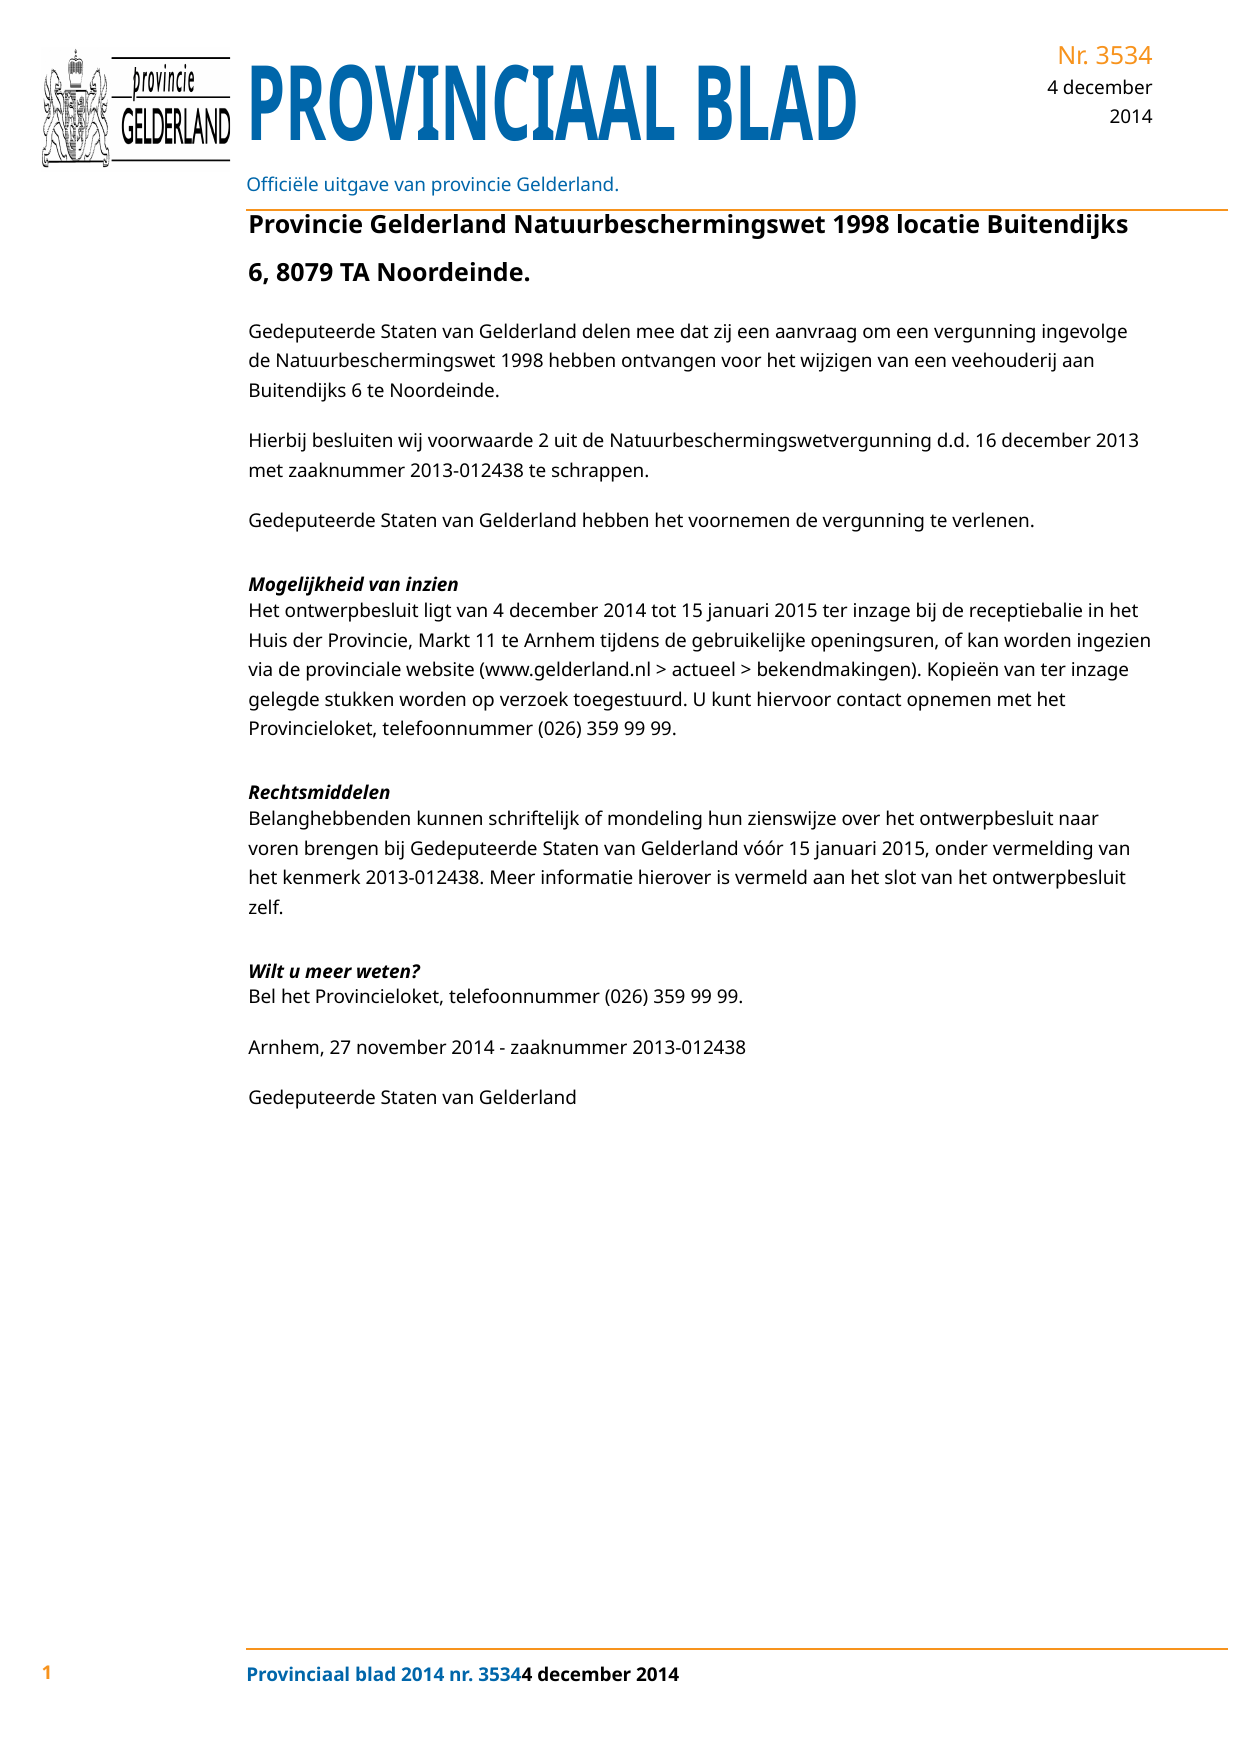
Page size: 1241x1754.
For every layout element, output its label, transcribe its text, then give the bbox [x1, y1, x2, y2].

text Mogelijkheid van inzien [248, 571, 1152, 597]
text Gedeputeerde Staten van Gelderland [248, 1084, 1152, 1110]
text Rechtsmiddelen [248, 779, 1152, 805]
text Hierbij besluiten wij voorwaarde 2 uit de Natuurbeschermingswetvergunning d.d. 16 december 2013 met zaaknummer 2013-012438 te schrappen. [248, 427, 1152, 483]
text Wilt u meer weten? [248, 958, 1152, 984]
text Belanghebbenden kunnen schriftelijk of mondeling hun zienswijze over het ontwerpbesluit naar voren brengen bij Gedeputeerde Staten van Gelderland vóór 15 januari 2015, onder vermelding van het kenmerk 2013-012438. Meer informatie hierover is vermeld aan het slot van het ontwerpbesluit zelf. [248, 805, 1152, 920]
text Provincie Gelderland Natuurbeschermingswet 1998 locatie Buitendijks 6, 8079 TA Noordeinde. [248, 211, 1152, 288]
text Gedeputeerde Staten van Gelderland delen mee dat zij een aanvraag om een vergunning ingevolge de Natuurbeschermingswet 1998 hebben ontvangen voor het wijzigen van een veehouderij aan Buitendijks 6 te Noordeinde. [248, 318, 1152, 403]
text Gedeputeerde Staten van Gelderland hebben het voornemen de vergunning te verlenen. [248, 507, 1152, 533]
text Het ontwerpbesluit ligt van 4 december 2014 tot 15 januari 2015 ter inzage bij de receptiebalie in het Huis der Provincie, Markt 11 te Arnhem tijdens de gebruikelijke openingsuren, of kan worden ingezien via de provinciale website (www.gelderland.nl > actueel > bekendmakingen). Kopieën van ter inzage gelegde stukken worden op verzoek toegestuurd. U kunt hiervoor contact opnemen met het Provincieloket, telefoonnummer (026) 359 99 99. [248, 597, 1152, 741]
text Bel het Provincieloket, telefoonnummer (026) 359 99 99. [248, 984, 1152, 1009]
picture [41, 47, 231, 172]
text Arnhem, 27 november 2014 - zaaknummer 2013-012438 [248, 1034, 1152, 1060]
